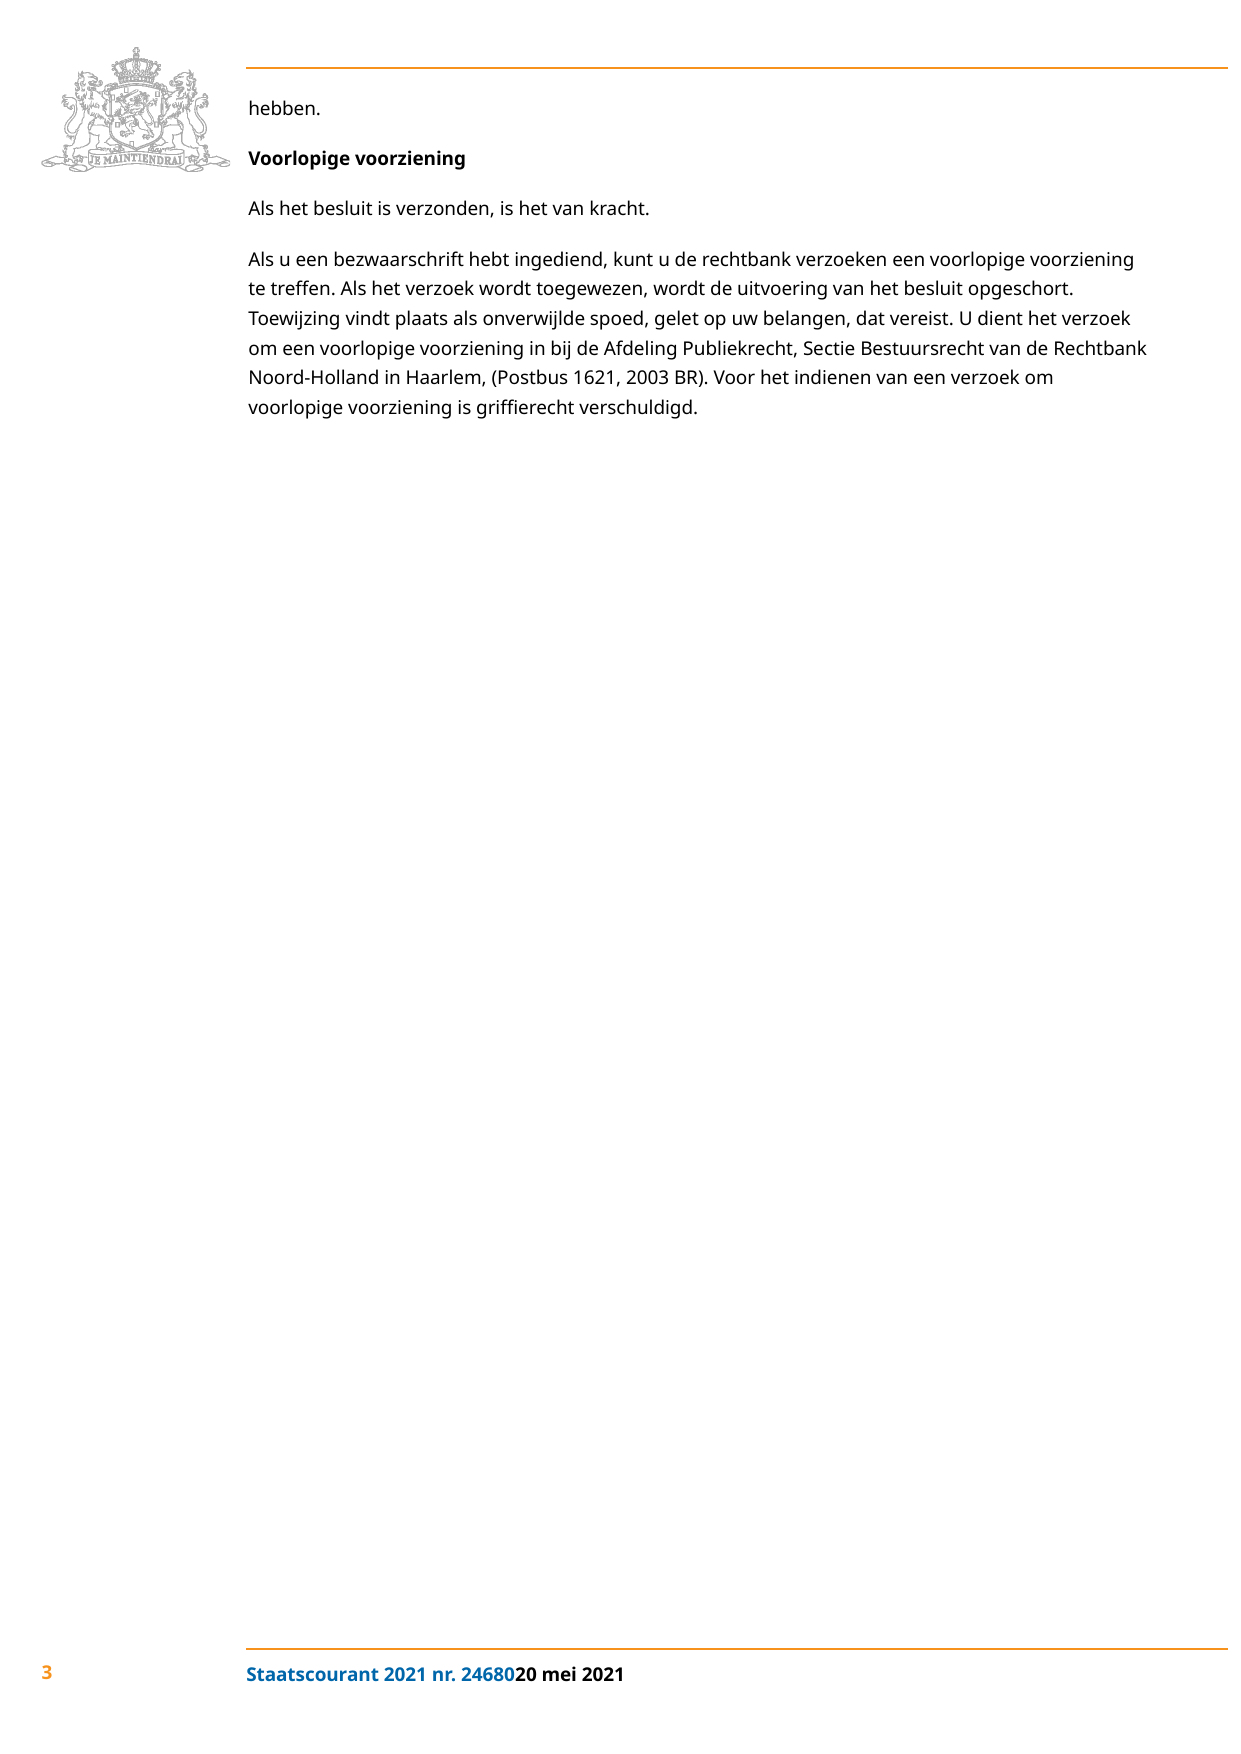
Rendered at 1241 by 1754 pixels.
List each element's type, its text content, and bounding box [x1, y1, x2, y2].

picture [41, 47, 231, 172]
text hebben. [248, 95, 1152, 121]
text Voorlopige voorziening [248, 145, 1152, 171]
text Als het besluit is verzonden, is het van kracht. [248, 196, 1152, 221]
text Als u een bezwaarschrift hebt ingediend, kunt u de rechtbank verzoeken een voorlopige voorziening te treffen. Als het verzoek wordt toegewezen, wordt de uitvoering van het besluit opgeschort. Toewijzing vindt plaats als onverwijlde spoed, gelet op uw belangen, dat vereist. U dient het verzoek om een voorlopige voorziening in bij de Afdeling Publiekrecht, Sectie Bestuursrecht van de Rechtbank Noord-Holland in Haarlem, (Postbus 1621, 2003 BR). Voor het indienen van een verzoek om voorlopige voorziening is griffierecht verschuldigd. [248, 246, 1152, 420]
